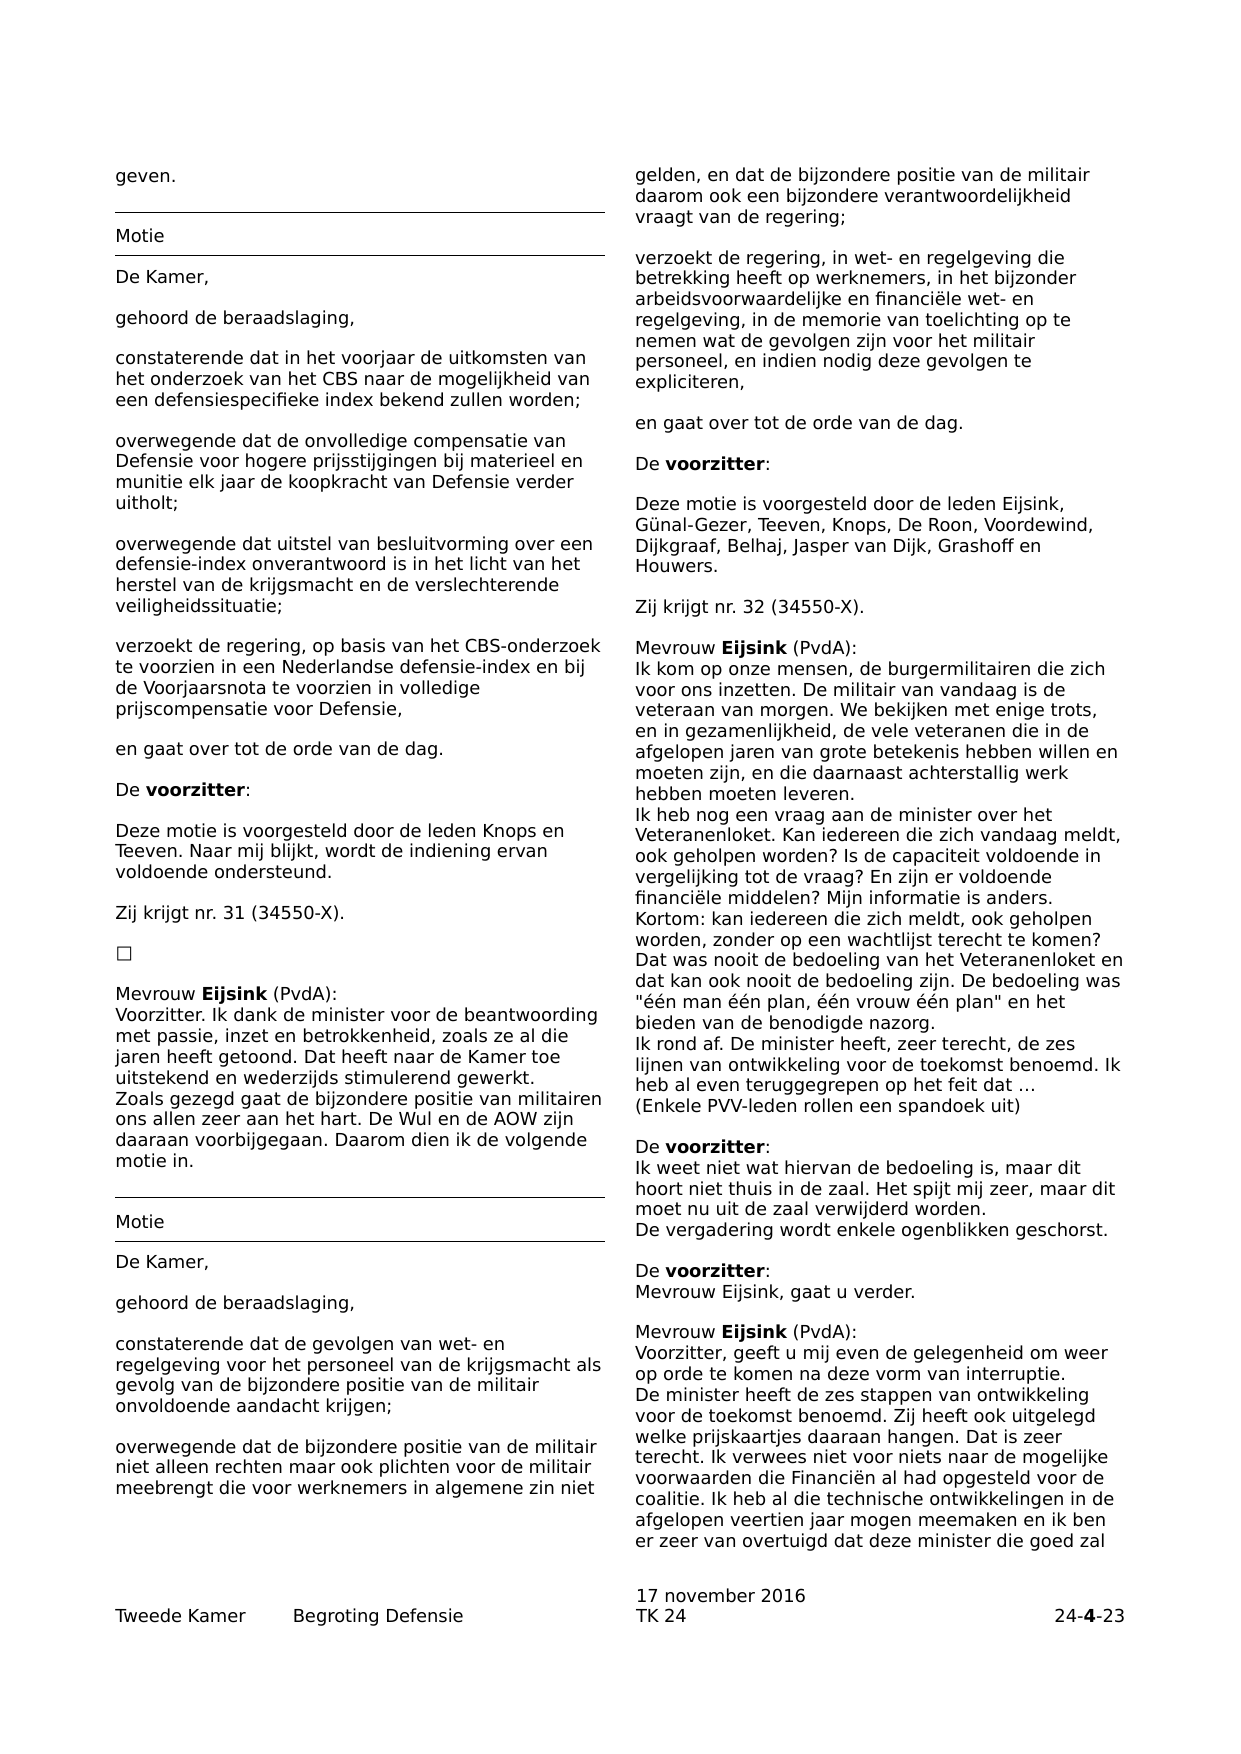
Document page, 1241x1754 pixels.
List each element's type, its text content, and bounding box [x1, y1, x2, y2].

text De voorzitter: [635, 1261, 1125, 1282]
text Ik weet niet wat hiervan de bedoeling is, maar dit hoort niet thuis in de zaal. Het spijt mij zeer, maar dit moet nu uit de zaal verwijderd worden. [635, 1157, 1125, 1220]
text gelden, en dat de bijzondere positie van de militair daarom ook een bijzondere verantwoordelijkheid vraagt van de regering; [635, 165, 1125, 227]
text Ik heb nog een vraag aan de minister over het Veteranenloket. Kan iedereen die zich vandaag meldt, ook geholpen worden? Is de capaciteit voldoende in vergelijking tot de vraag? En zijn er voldoende financiële middelen? Mijn informatie is anders. Kortom: kan iedereen die zich meldt, ook geholpen worden, zonder op een wachtlijst terecht te komen? Dat was nooit de bedoeling van het Veteranenloket en dat kan ook nooit de bedoeling zijn. De bedoeling was "één man één plan, één vrouw één plan" en het bieden van de benodigde nazorg. [635, 804, 1125, 1033]
text overwegende dat de onvolledige compensatie van Defensie voor hogere prijsstijgingen bij materieel en munitie elk jaar de koopkracht van Defensie verder uitholt; [115, 430, 605, 513]
text De vergadering wordt enkele ogenblikken geschorst. [635, 1220, 1125, 1241]
text Mevrouw Eijsink (PvdA): [635, 638, 1125, 658]
text Mevrouw Eijsink (PvdA): [115, 984, 605, 1005]
text geven. [115, 165, 605, 186]
text en gaat over tot de orde van de dag. [635, 413, 1125, 433]
text Voorzitter, geeft u mij even de gelegenheid om weer op orde te komen na deze vorm van interruptie. [635, 1343, 1125, 1385]
text Mevrouw Eijsink (PvdA): [635, 1322, 1125, 1343]
text overwegende dat uitstel van besluitvorming over een defensie-index onverantwoord is in het licht van het herstel van de krijgsmacht en de verslechterende veiligheidssituatie; [115, 533, 605, 616]
text De minister heeft de zes stappen van ontwikkeling voor de toekomst benoemd. Zij heeft ook uitgelegd welke prijskaartjes daaraan hangen. Dat is zeer terecht. Ik verwees niet voor niets naar de mogelijke voorwaarden die Financiën al had opgesteld voor de coalitie. Ik heb al die technische ontwikkelingen in de afgelopen veertien jaar mogen meemaken en ik ben er zeer van overtuigd dat deze minister die goed zal [635, 1385, 1125, 1551]
text overwegende dat de bijzondere positie van de militair niet alleen rechten maar ook plichten voor de militair meebrengt die voor werknemers in algemene zin niet [115, 1437, 605, 1499]
text Deze motie is voorgesteld door de leden Eijsink, Günal-Gezer, Teeven, Knops, De Roon, Voordewind, Dijkgraaf, Belhaj, Jasper van Dijk, Grashoff en Houwers. [635, 494, 1125, 577]
text constaterende dat de gevolgen van wet- en regelgeving voor het personeel van de krijgsmacht als gevolg van de bijzondere positie van de militair onvoldoende aandacht krijgen; [115, 1334, 605, 1417]
text De voorzitter: [635, 1137, 1125, 1157]
text verzoekt de regering, op basis van het CBS-onderzoek te voorzien in een Nederlandse defensie-index en bij de Voorjaarsnota te voorzien in volledige prijscompensatie voor Defensie, [115, 636, 605, 719]
text Ik rond af. De minister heeft, zeer terecht, de zes lijnen van ontwikkeling voor de toekomst benoemd. Ik heb al even teruggegrepen op het feit dat … [635, 1033, 1125, 1096]
text Deze motie is voorgesteld door de leden Knops en Teeven. Naar mij blijkt, wordt de indiening ervan voldoende ondersteund. [115, 821, 605, 883]
text ⬜ [115, 943, 605, 964]
text verzoekt de regering, in wet- en regelgeving die betrekking heeft op werknemers, in het bijzonder arbeidsvoorwaardelijke en financiële wet- en regelgeving, in de memorie van toelichting op te nemen wat de gevolgen zijn voor het militair personeel, en indien nodig deze gevolgen te expliciteren, [635, 247, 1125, 393]
text gehoord de beraadslaging, [115, 307, 605, 328]
text Zij krijgt nr. 31 (34550-X). [115, 903, 605, 923]
text De voorzitter: [115, 780, 605, 801]
text (Enkele PVV-leden rollen een spandoek uit) [635, 1096, 1125, 1117]
text Motie [115, 1212, 605, 1232]
text Voorzitter. Ik dank de minister voor de beantwoording met passie, inzet en betrokkenheid, zoals ze al die jaren heeft getoond. Dat heeft naar de Kamer toe uitstekend en wederzijds stimulerend gewerkt. [115, 1005, 605, 1088]
text constaterende dat in het voorjaar de uitkomsten van het onderzoek van het CBS naar de mogelijkheid van een defensiespecifieke index bekend zullen worden; [115, 348, 605, 410]
text gehoord de beraadslaging, [115, 1293, 605, 1314]
text De Kamer, [115, 1252, 605, 1273]
text Motie [115, 226, 605, 247]
text Ik kom op onze mensen, de burgermilitairen die zich voor ons inzetten. De militair van vandaag is de veteraan van morgen. We bekijken met enige trots, en in gezamenlijkheid, de vele veteranen die in de afgelopen jaren van grote betekenis hebben willen en moeten zijn, en die daarnaast achterstallig werk hebben moeten leveren. [635, 658, 1125, 804]
text De Kamer, [115, 267, 605, 287]
text Zij krijgt nr. 32 (34550-X). [635, 597, 1125, 618]
text en gaat over tot de orde van de dag. [115, 739, 605, 760]
text De voorzitter: [635, 453, 1125, 474]
text Zoals gezegd gaat de bijzondere positie van militairen ons allen zeer aan het hart. De Wul en de AOW zijn daaraan voorbijgegaan. Daarom dien ik de volgende motie in. [115, 1088, 605, 1172]
text Mevrouw Eijsink, gaat u verder. [635, 1282, 1125, 1302]
